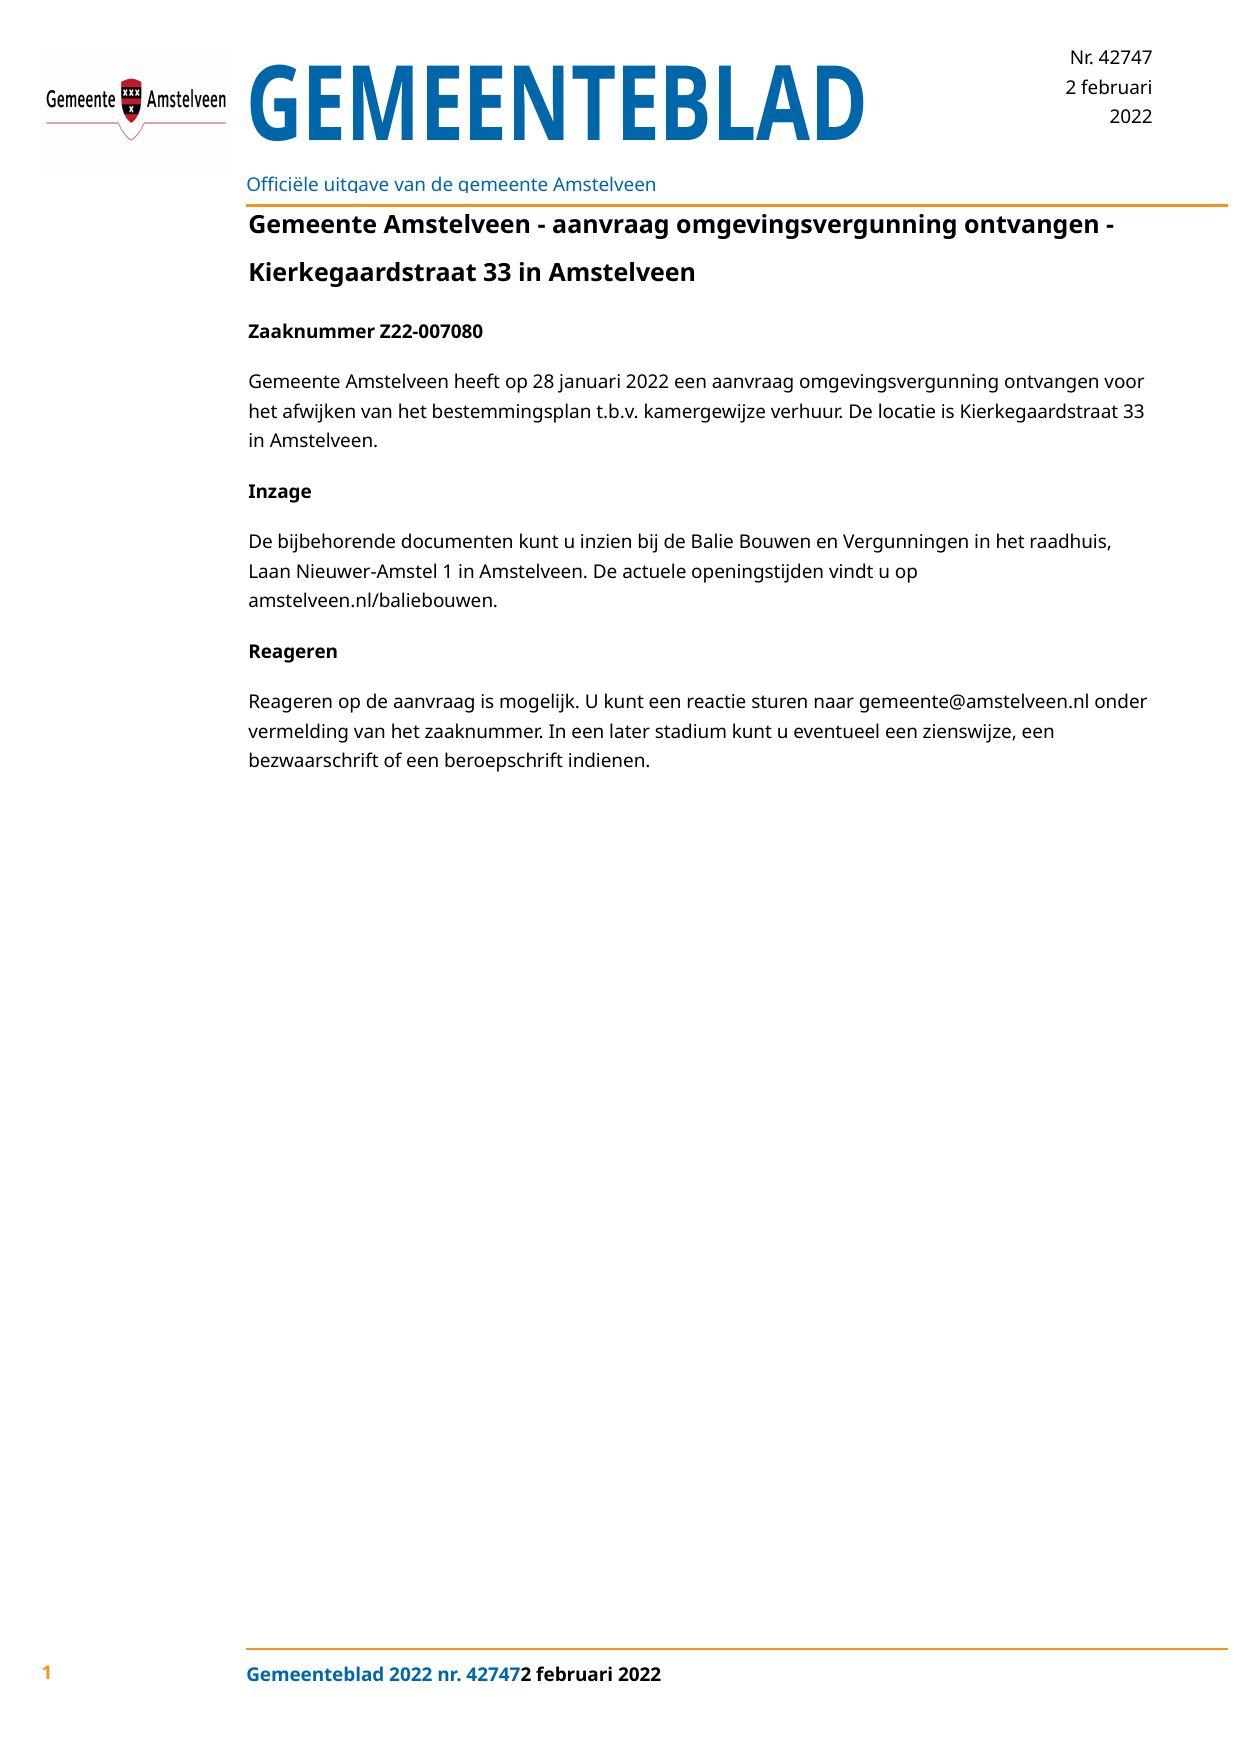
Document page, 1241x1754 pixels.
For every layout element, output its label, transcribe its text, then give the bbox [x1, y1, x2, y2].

text Reageren op de aanvraag is mogelijk. U kunt een reactie sturen naar gemeente@amstelveen.nl onder vermelding van het zaaknummer. In een later stadium kunt u eventueel een zienswijze, een bezwaarschrift of een beroepschrift indienen. [248, 688, 1152, 773]
text Zaaknummer Z22-007080 [248, 318, 1152, 344]
picture [41, 47, 231, 172]
text Gemeente Amstelveen - aanvraag omgevingsvergunning ontvangen - Kierkegaardstraat 33 in Amstelveen [248, 207, 1152, 288]
text Reageren [248, 638, 1152, 664]
text Inzage [248, 478, 1152, 504]
text Gemeente Amstelveen heeft op 28 januari 2022 een aanvraag omgevingsvergunning ontvangen voor het afwijken van het bestemmingsplan t.b.v. kamergewijze verhuur. De locatie is Kierkegaardstraat 33 in Amstelveen. [248, 368, 1152, 453]
text De bijbehorende documenten kunt u inzien bij de Balie Bouwen en Vergunningen in het raadhuis, Laan Nieuwer-Amstel 1 in Amstelveen. De actuele openingstijden vindt u op amstelveen.nl/baliebouwen. [248, 528, 1152, 613]
